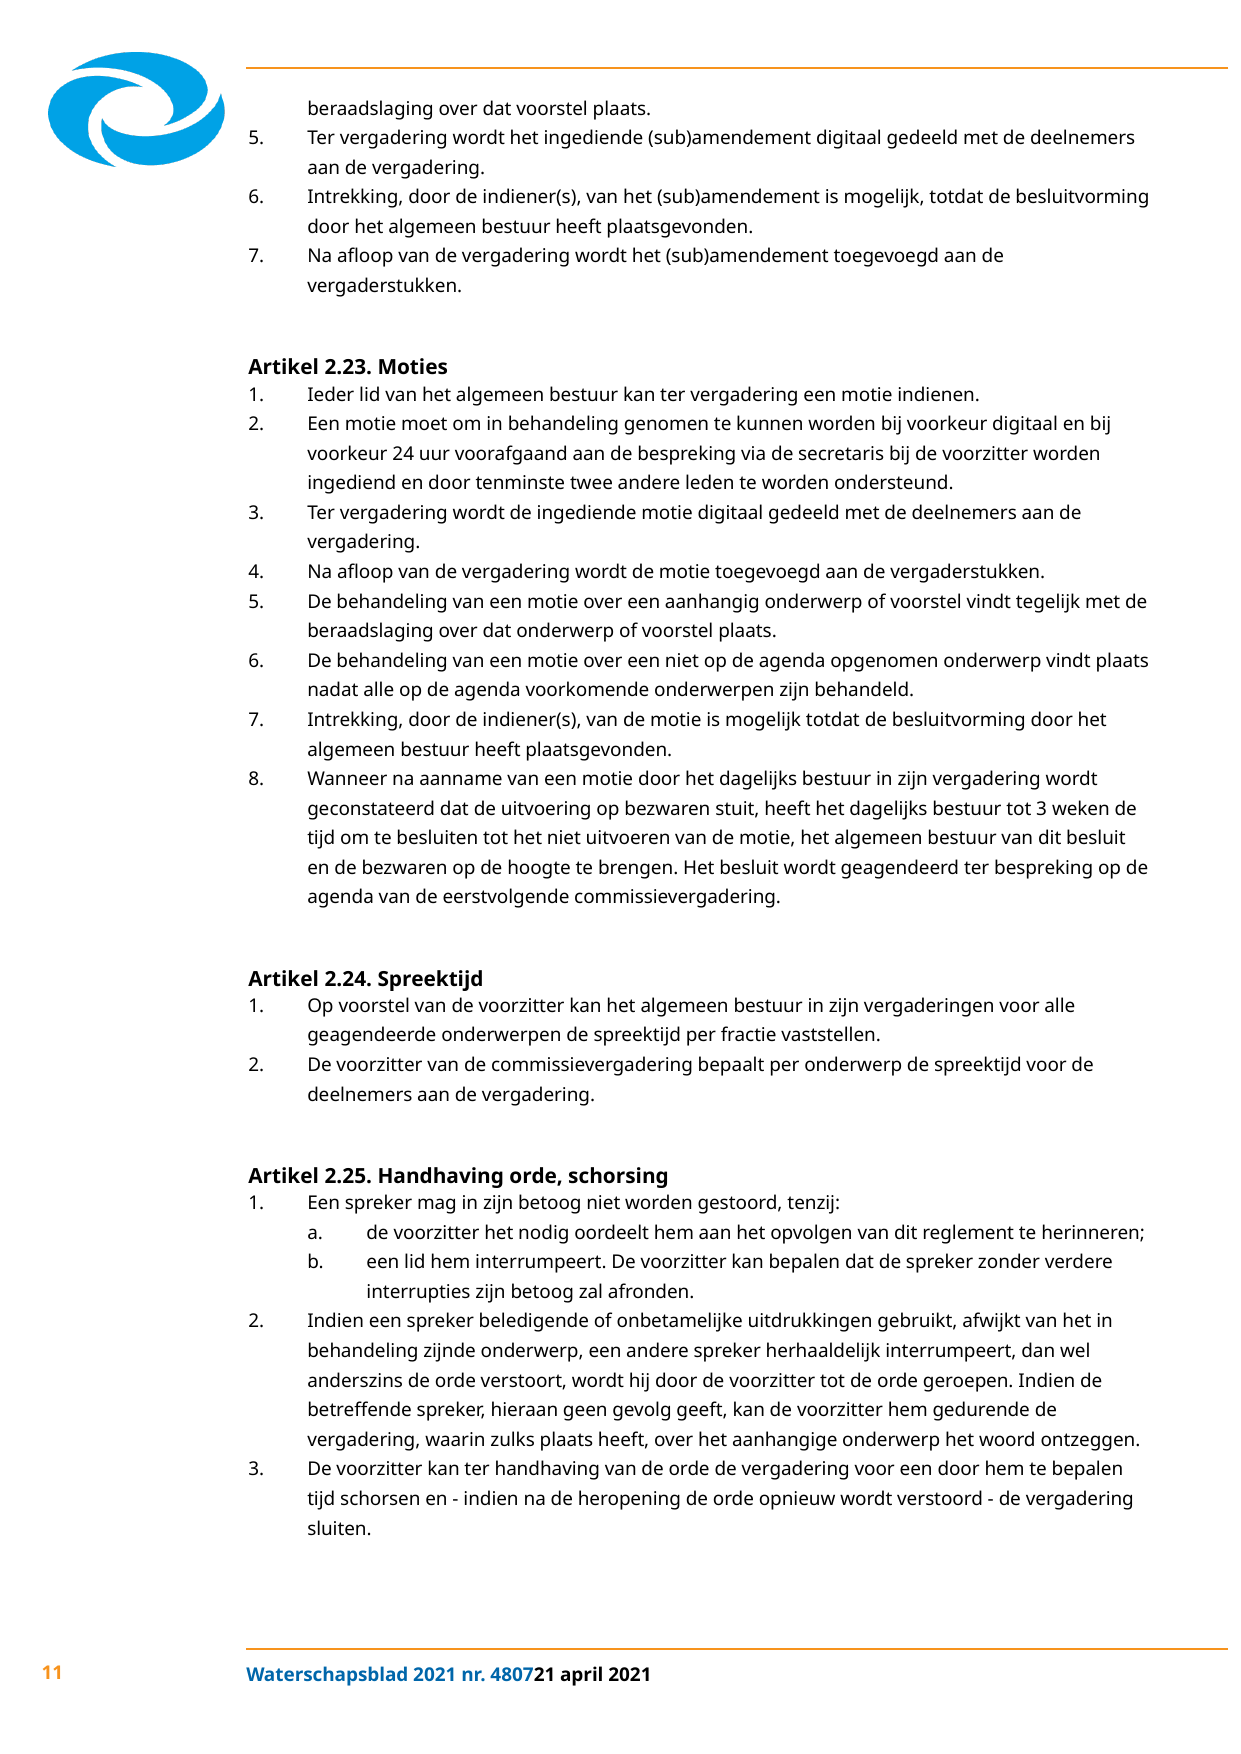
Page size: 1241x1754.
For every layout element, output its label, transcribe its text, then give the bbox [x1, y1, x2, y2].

list Intrekking, door de indiener(s), van de motie is mogelijk totdat de besluitvorming door het algemeen bestuur heeft plaatsgevonden. [248, 706, 1152, 761]
picture [41, 47, 231, 172]
list beraadslaging over dat voorstel plaats. [248, 95, 1152, 121]
text Artikel 2.25. Handhaving orde, schorsing [248, 1161, 1152, 1189]
list Ieder lid van het algemeen bestuur kan ter vergadering een motie indienen. [248, 381, 1152, 406]
list de voorzitter het nodig oordeelt hem aan het opvolgen van dit reglement te herinneren; [307, 1219, 1152, 1244]
list Op voorstel van de voorzitter kan het algemeen bestuur in zijn vergaderingen voor alle geagendeerde onderwerpen de spreektijd per fractie vaststellen. [248, 992, 1152, 1047]
list Indien een spreker beledigende of onbetamelijke uitdrukkingen gebruikt, afwijkt van het in behandeling zijnde onderwerp, een andere spreker herhaaldelijk interrumpeert, dan wel anderszins de orde verstoort, wordt hij door de voorzitter tot de orde geroepen. Indien de betreffende spreker, hieraan geen gevolg geeft, kan de voorzitter hem gedurende de vergadering, waarin zulks plaats heeft, over het aanhangige onderwerp het woord ontzeggen. [248, 1308, 1152, 1452]
list Intrekking, door de indiener(s), van het (sub)amendement is mogelijk, totdat de besluitvorming door het algemeen bestuur heeft plaatsgevonden. [248, 183, 1152, 239]
list Ter vergadering wordt de ingediende motie digitaal gedeeld met de deelnemers aan de vergadering. [248, 499, 1152, 554]
list De voorzitter kan ter handhaving van de orde de vergadering voor een door hem te bepalen tijd schorsen en - indien na de heropening de orde opnieuw wordt verstoord - de vergadering sluiten. [248, 1456, 1152, 1540]
list De voorzitter van de commissievergadering bepaalt per onderwerp de spreektijd voor de deelnemers aan de vergadering. [248, 1051, 1152, 1107]
list een lid hem interrumpeert. De voorzitter kan bepalen dat de spreker zonder verdere interrupties zijn betoog zal afronden. [307, 1248, 1152, 1304]
text Artikel 2.24. Spreektijd [248, 964, 1152, 992]
list Wanneer na aanname van een motie door het dagelijks bestuur in zijn vergadering wordt geconstateerd dat de uitvoering op bezwaren stuit, heeft het dagelijks bestuur tot 3 weken de tijd om te besluiten tot het niet uitvoeren van de motie, het algemeen bestuur van dit besluit en de bezwaren op de hoogte te brengen. Het besluit wordt geagendeerd ter bespreking op de agenda van de eerstvolgende commissievergadering. [248, 765, 1152, 909]
list Na afloop van de vergadering wordt de motie toegevoegd aan de vergaderstukken. [248, 558, 1152, 584]
text Artikel 2.23. Moties [248, 352, 1152, 381]
list Ter vergadering wordt het ingediende (sub)amendement digitaal gedeeld met de deelnemers aan de vergadering. [248, 124, 1152, 180]
list Een motie moet om in behandeling genomen te kunnen worden bij voorkeur digitaal en bij voorkeur 24 uur voorafgaand aan de bespreking via de secretaris bij de voorzitter worden ingediend en door tenminste twee andere leden te worden ondersteund. [248, 410, 1152, 495]
list Na afloop van de vergadering wordt het (sub)amendement toegevoegd aan de vergaderstukken. [248, 243, 1152, 298]
list Een spreker mag in zijn betoog niet worden gestoord, tenzij: [248, 1189, 1152, 1215]
list De behandeling van een motie over een aanhangig onderwerp of voorstel vindt tegelijk met de beraadslaging over dat onderwerp of voorstel plaats. [248, 588, 1152, 643]
list De behandeling van een motie over een niet op de agenda opgenomen onderwerp vindt plaats nadat alle op de agenda voorkomende onderwerpen zijn behandeld. [248, 647, 1152, 702]
